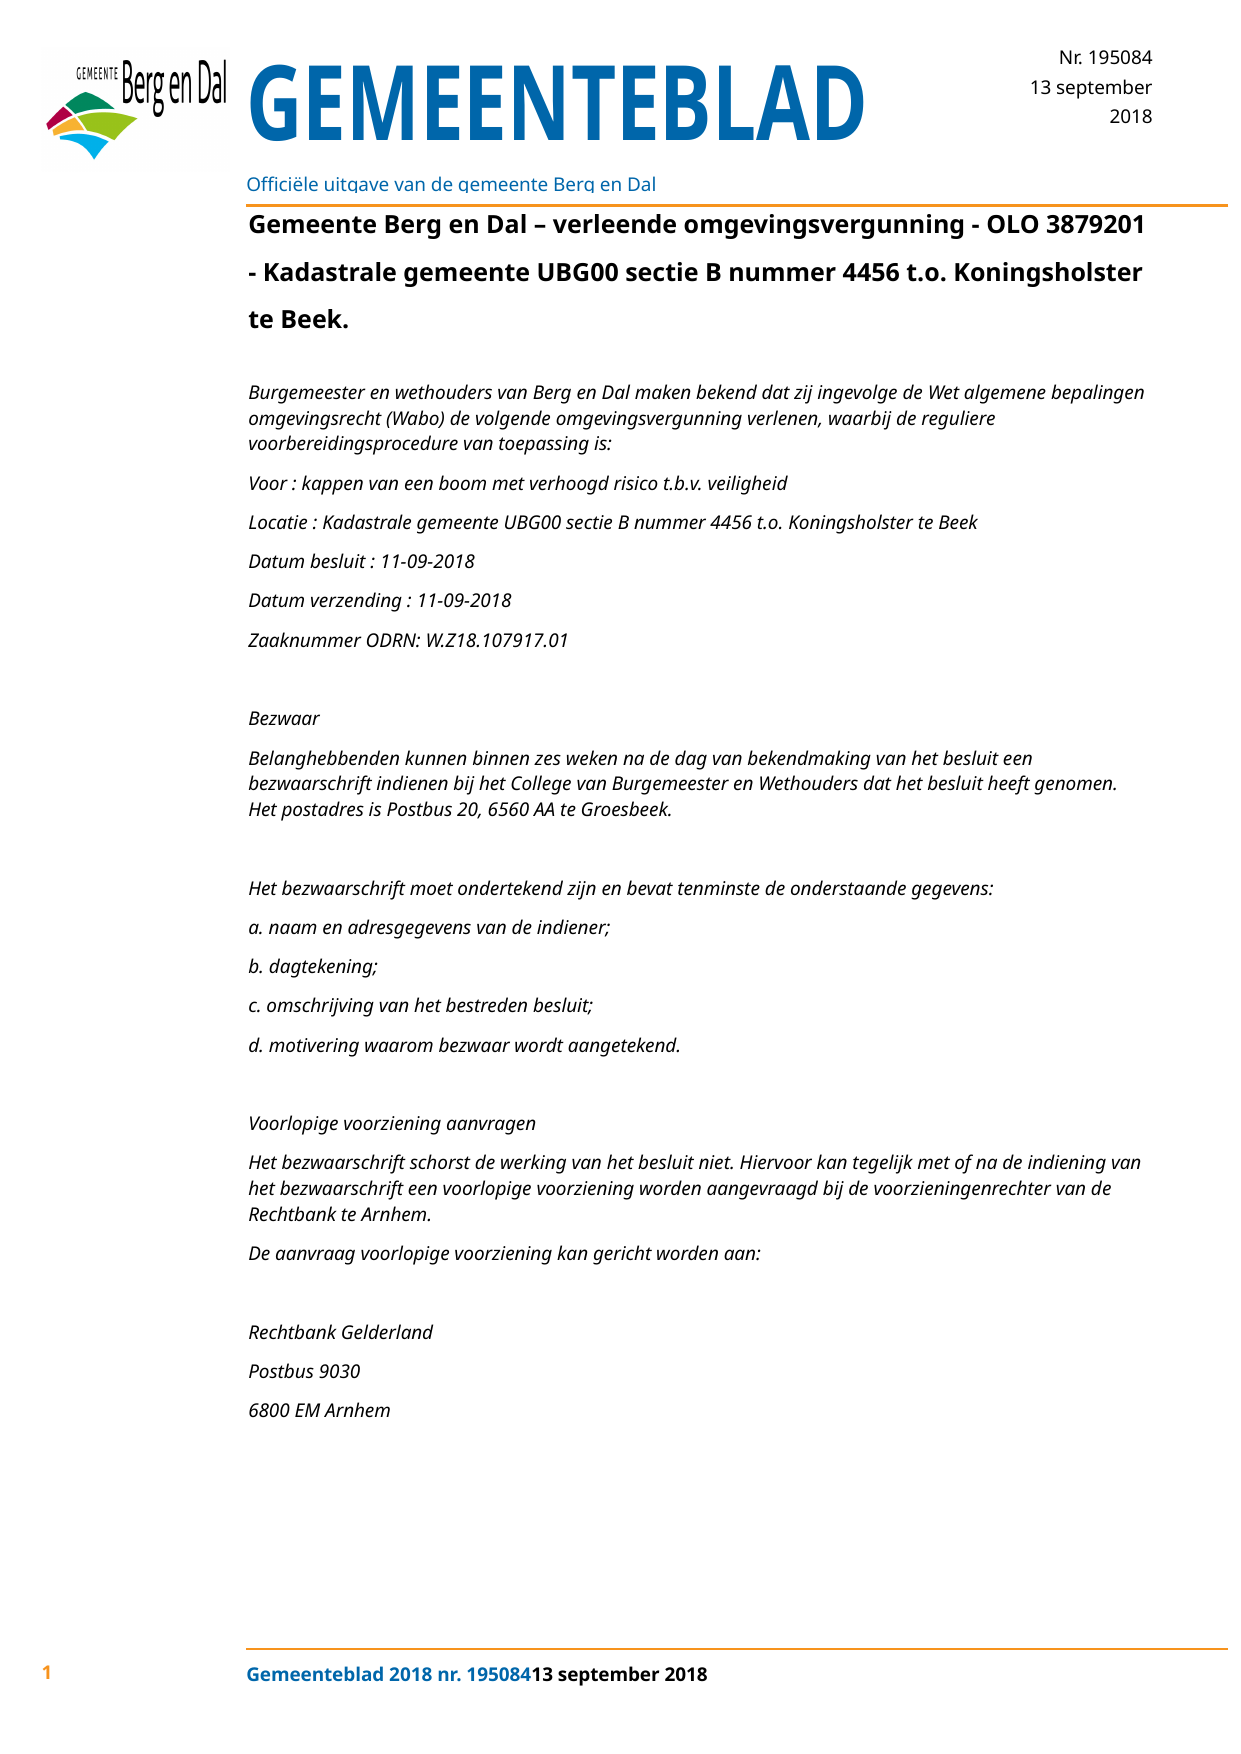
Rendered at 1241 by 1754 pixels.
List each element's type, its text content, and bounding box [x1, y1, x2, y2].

text Voorlopige voorziening aanvragen [248, 1110, 1152, 1136]
text Postbus 9030 [248, 1358, 1152, 1384]
text Burgemeester en wethouders van Berg en Dal maken bekend dat zij ingevolge de Wet algemene bepalingen omgevingsrecht (Wabo) de volgende omgevingsvergunning verlenen, waarbij de reguliere voorbereidingsprocedure van toepassing is: [248, 379, 1152, 456]
text Rechtbank Gelderland [248, 1319, 1152, 1344]
text b. dagtekening; [248, 953, 1152, 979]
text c. omschrijving van het bestreden besluit; [248, 992, 1152, 1018]
text 6800 EM Arnhem [248, 1397, 1152, 1423]
text Zaaknummer ODRN: W.Z18.107917.01 [248, 627, 1152, 653]
text Belanghebbenden kunnen binnen zes weken na de dag van bekendmaking van het besluit een bezwaarschrift indienen bij het College van Burgemeester en Wethouders dat het besluit heeft genomen. Het postadres is Postbus 20, 6560 AA te Groesbeek. [248, 745, 1152, 822]
text Gemeente Berg en Dal – verleende omgevingsvergunning - OLO 3879201 - Kadastrale gemeente UBG00 sectie B nummer 4456 t.o. Koningsholster te Beek. [248, 207, 1152, 336]
text Het bezwaarschrift schorst de werking van het besluit niet. Hiervoor kan tegelijk met of na de indiening van het bezwaarschrift een voorlopige voorziening worden aangevraagd bij de voorzieningenrechter van de Rechtbank te Arnhem. [248, 1149, 1152, 1227]
text Bezwaar [248, 705, 1152, 731]
text Locatie : Kadastrale gemeente UBG00 sectie B nummer 4456 t.o. Koningsholster te Beek [248, 509, 1152, 535]
text Datum verzending : 11-09-2018 [248, 588, 1152, 613]
text a. naam en adresgegevens van de indiener; [248, 914, 1152, 940]
picture [41, 47, 231, 172]
text De aanvraag voorlopige voorziening kan gericht worden aan: [248, 1240, 1152, 1266]
text Het bezwaarschrift moet ondertekend zijn en bevat tenminste de onderstaande gegevens: [248, 875, 1152, 900]
text Datum besluit : 11-09-2018 [248, 548, 1152, 574]
text d. motivering waarom bezwaar wordt aangetekend. [248, 1032, 1152, 1057]
text Voor : kappen van een boom met verhoogd risico t.b.v. veiligheid [248, 470, 1152, 496]
